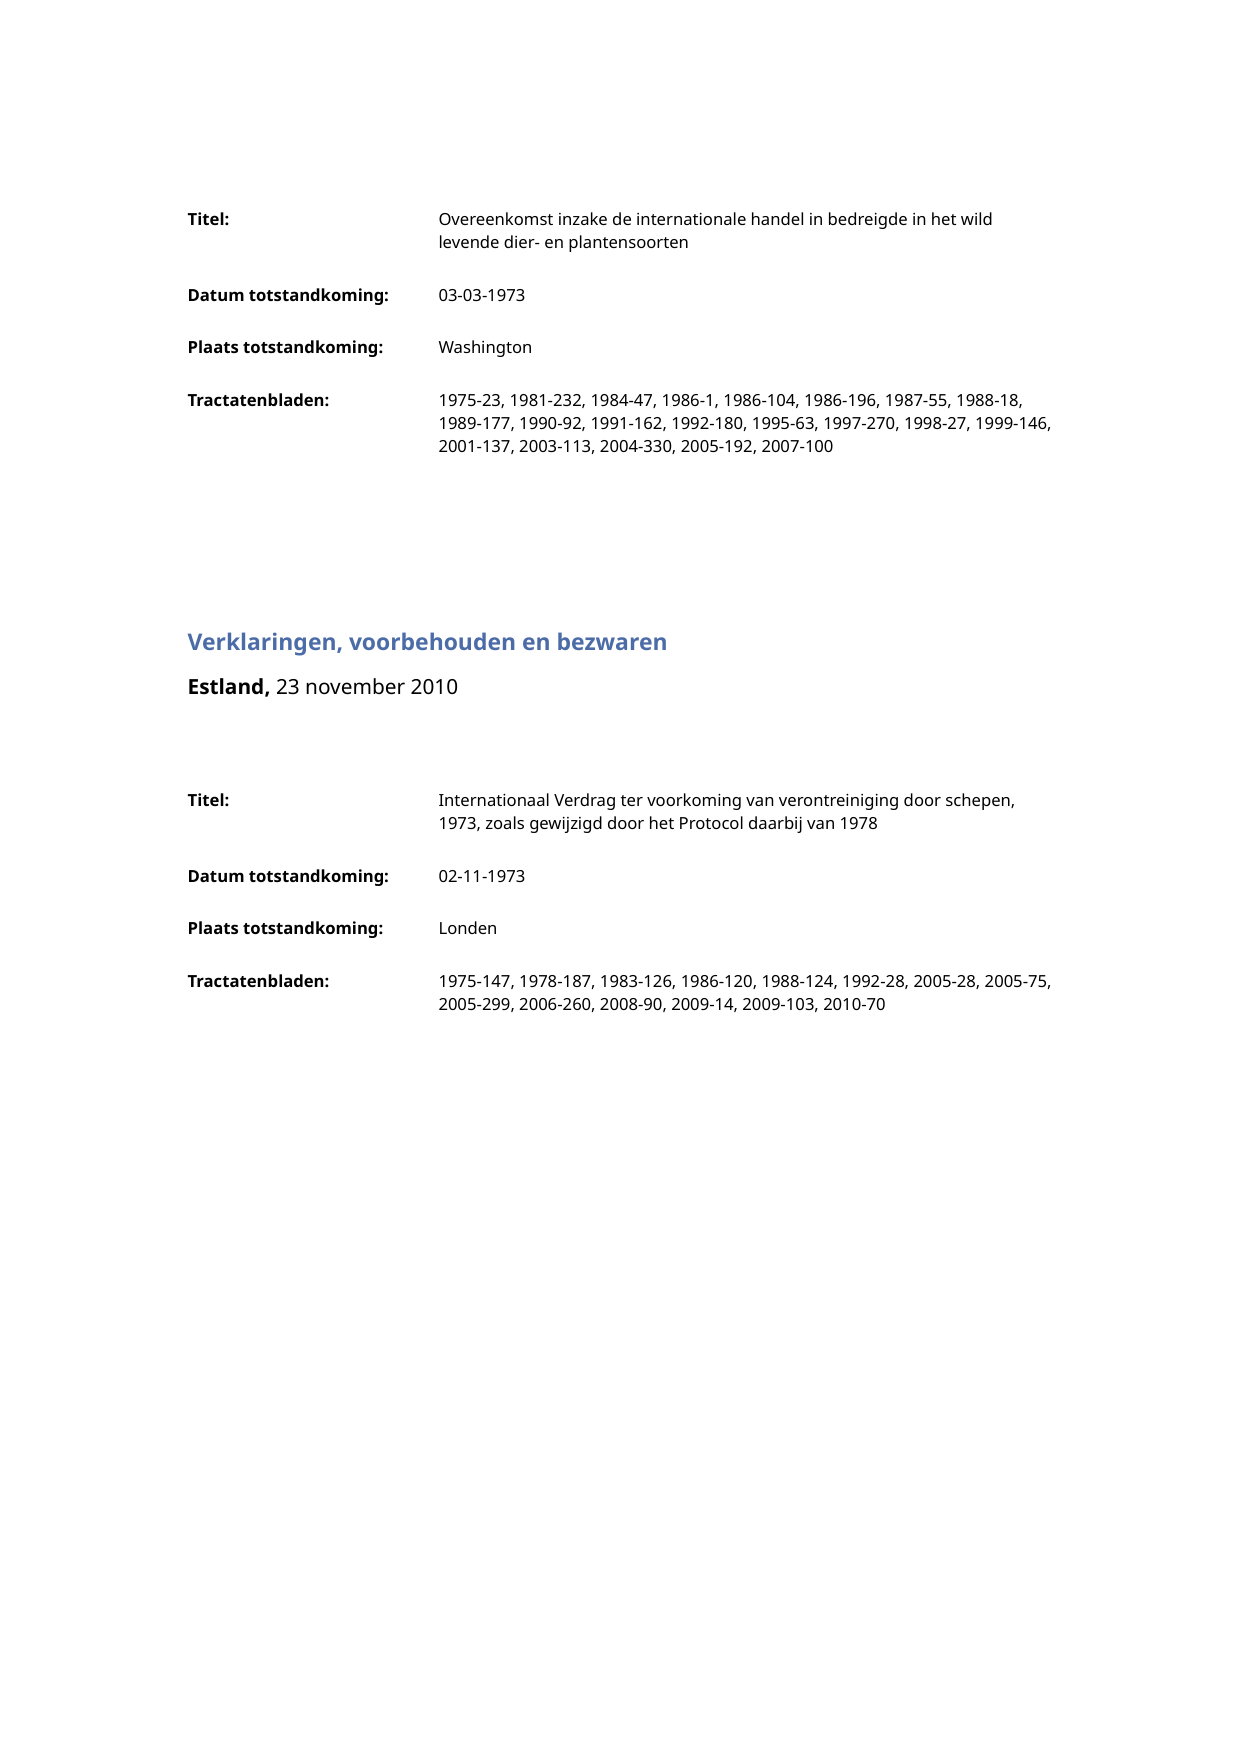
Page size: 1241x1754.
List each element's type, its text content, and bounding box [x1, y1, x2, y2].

table_cell Plaats totstandkoming: [188, 917, 438, 970]
table_cell Tractatenbladen: [188, 970, 438, 1045]
table_cell 02-11-1973 [438, 864, 1053, 917]
table_header Titel: [188, 208, 438, 283]
table_cell [188, 1045, 1053, 1103]
subtitle Verklaringen, voorbehouden en bezwaren [187, 626, 1053, 657]
table_cell 03-03-1973 [438, 283, 1053, 336]
text Estland, 23 november 2010 [187, 672, 1053, 701]
table_cell Londen [438, 917, 1053, 970]
table_header Overeenkomst inzake de internationale handel in bedreigde in het wild levende dier- en plantensoorten [438, 208, 1053, 283]
table_cell 1975-147, 1978-187, 1983-126, 1986-120, 1988-124, 1992-28, 2005-28, 2005-75, 2005-299, 2006-260, 2008-90, 2009-14, 2009-103, 2010-70 [438, 970, 1053, 1045]
table_cell Washington [438, 336, 1053, 389]
table_cell Datum totstandkoming: [188, 283, 438, 336]
table_cell 1975-23, 1981-232, 1984-47, 1986-1, 1986-104, 1986-196, 1987-55, 1988-18, 1989-177, 1990-92, 1991-162, 1992-180, 1995-63, 1997-270, 1998-27, 1999-146, 2001-137, 2003-113, 2004-330, 2005-192, 2007-100 [438, 389, 1053, 487]
table_cell Datum totstandkoming: [188, 864, 438, 917]
table_cell [188, 487, 1053, 545]
table_header Internationaal Verdrag ter voorkoming van verontreiniging door schepen, 1973, zoals gewijzigd door het Protocol daarbij van 1978 [438, 789, 1053, 864]
table_cell Plaats totstandkoming: [188, 336, 438, 389]
table_cell Tractatenbladen: [188, 389, 438, 487]
table_header Titel: [188, 789, 438, 864]
